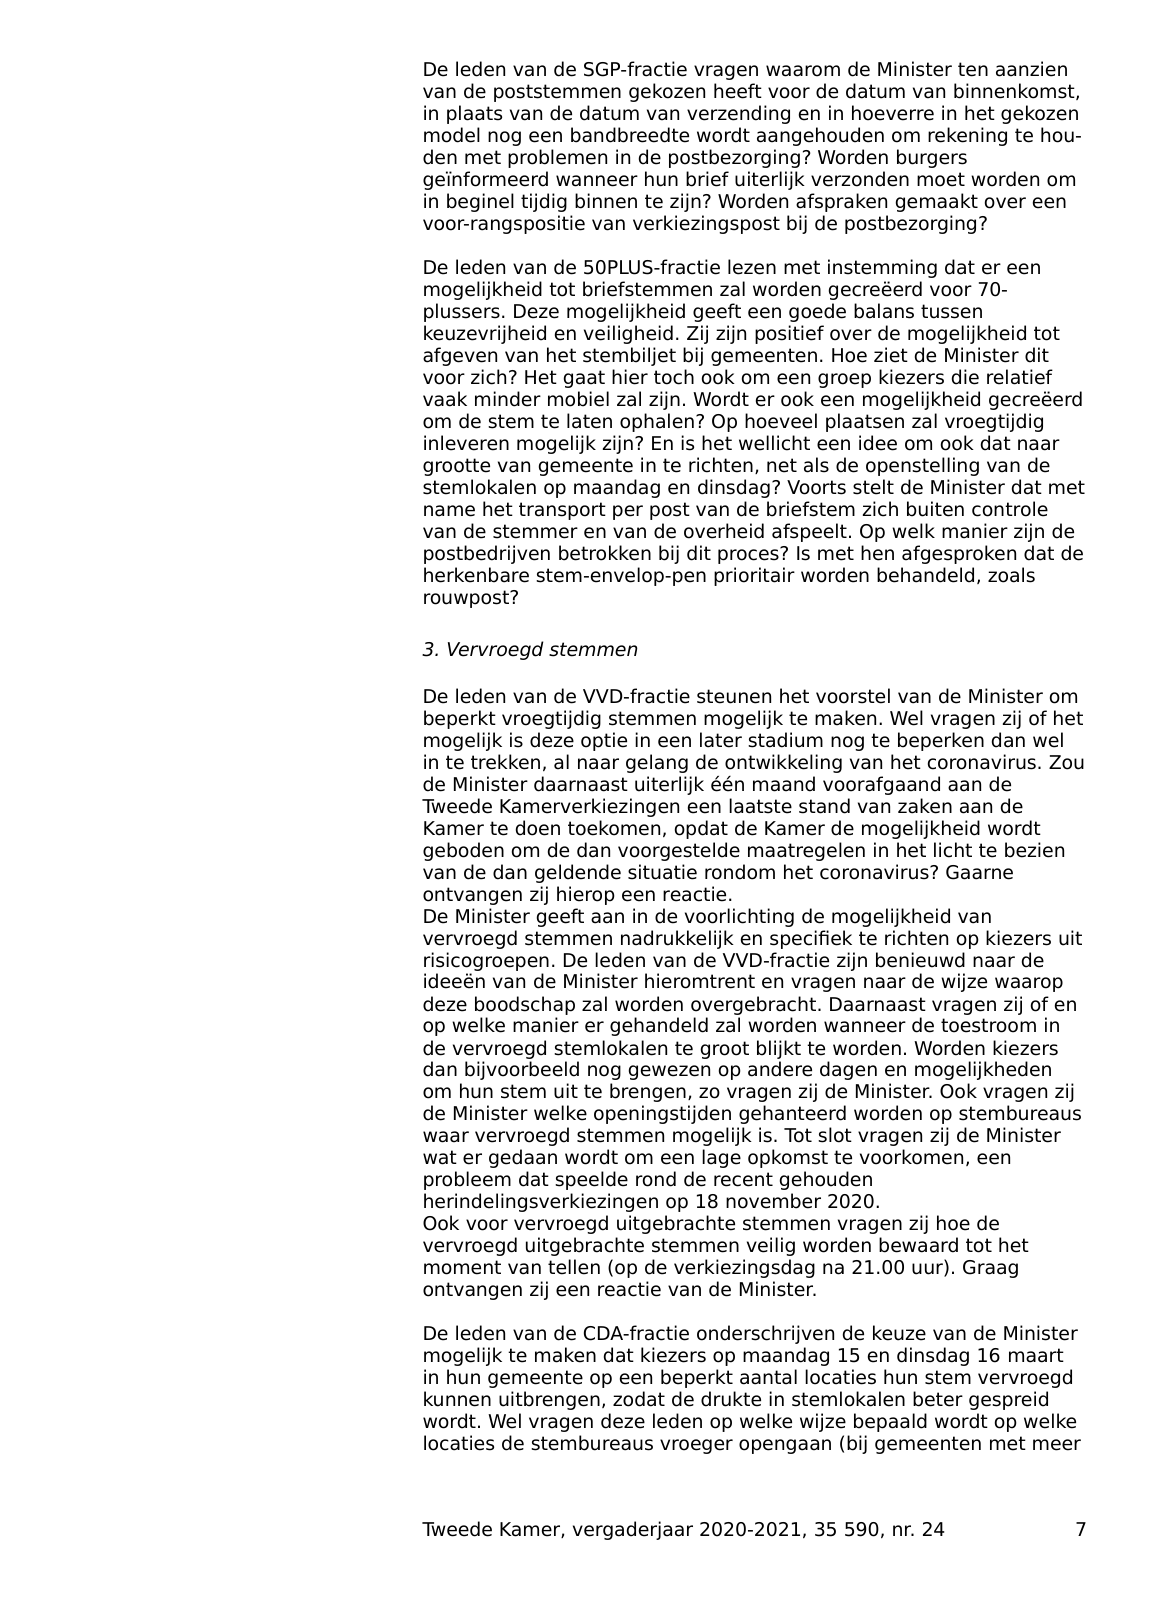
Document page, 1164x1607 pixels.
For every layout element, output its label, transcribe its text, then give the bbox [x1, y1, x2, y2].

text Ook voor vervroegd uitgebrachte stemmen vragen zij hoe de vervroegd uitgebrachte stemmen veilig worden bewaard tot het moment van tellen (op de verkiezingsdag na 21.00 uur). Graag ontvangen zij een reactie van de Minister. [422, 1213, 1087, 1301]
subtitle 3. Vervroegd stemmen [422, 639, 1087, 661]
text De leden van de 50PLUS-fractie lezen met instemming dat er een mogelijkheid tot briefstemmen zal worden gecreëerd voor 70-plussers. Deze mogelijkheid geeft een goede balans tussen keuzevrijheid en veiligheid. Zij zijn positief over de mogelijkheid tot afgeven van het stembiljet bij gemeenten. Hoe ziet de Minister dit voor zich? Het gaat hier toch ook om een groep kiezers die relatief vaak minder mobiel zal zijn. Wordt er ook een mogelijkheid gecreëerd om de stem te laten ophalen? Op hoeveel plaatsen zal vroegtijdig inleveren mogelijk zijn? En is het wellicht een idee om ook dat naar grootte van gemeente in te richten, net als de openstelling van de stemlokalen op maandag en dinsdag? Voorts stelt de Minister dat met name het transport per post van de briefstem zich buiten controle van de stemmer en van de overheid afspeelt. Op welk manier zijn de postbedrijven betrokken bij dit proces? Is met hen afgesproken dat de herkenbare stem-envelop-pen prioritair worden behandeld, zoals rouwpost? [422, 257, 1087, 609]
text De Minister geeft aan in de voorlichting de mogelijkheid van vervroegd stemmen nadrukkelijk en specifiek te richten op kiezers uit risicogroepen. De leden van de VVD-fractie zijn benieuwd naar de ideeën van de Minister hieromtrent en vragen naar de wijze waarop deze boodschap zal worden overgebracht. Daarnaast vragen zij of en op welke manier er gehandeld zal worden wanneer de toestroom in de vervroegd stemlokalen te groot blijkt te worden. Worden kiezers dan bijvoorbeeld nog gewezen op andere dagen en mogelijkheden om hun stem uit te brengen, zo vragen zij de Minister. Ook vragen zij de Minister welke openingstijden gehanteerd worden op stembureaus waar vervroegd stemmen mogelijk is. Tot slot vragen zij de Minister wat er gedaan wordt om een lage opkomst te voorkomen, een probleem dat speelde rond de recent gehouden herindelingsverkiezingen op 18 november 2020. [422, 906, 1087, 1213]
text De leden van de CDA-fractie onderschrijven de keuze van de Minister mogelijk te maken dat kiezers op maandag 15 en dinsdag 16 maart in hun gemeente op een beperkt aantal locaties hun stem vervroegd kunnen uitbrengen, zodat de drukte in stemlokalen beter gespreid wordt. Wel vragen deze leden op welke wijze bepaald wordt op welke locaties de stembureaus vroeger opengaan (bij gemeenten met meer [422, 1323, 1087, 1455]
text De leden van de VVD-fractie steunen het voorstel van de Minister om beperkt vroegtijdig stemmen mogelijk te maken. Wel vragen zij of het mogelijk is deze optie in een later stadium nog te beperken dan wel in te trekken, al naar gelang de ontwikkeling van het coronavirus. Zou de Minister daarnaast uiterlijk één maand voorafgaand aan de Tweede Kamerverkiezingen een laatste stand van zaken aan de Kamer te doen toekomen, opdat de Kamer de mogelijkheid wordt geboden om de dan voorgestelde maatregelen in het licht te bezien van de dan geldende situatie rondom het coronavirus? Gaarne ontvangen zij hierop een reactie. [422, 686, 1087, 906]
text De leden van de SGP-fractie vragen waarom de Minister ten aanzien van de poststemmen gekozen heeft voor de datum van binnenkomst, in plaats van de datum van verzending en in hoeverre in het gekozen model nog een bandbreedte wordt aangehouden om rekening te hou-den met problemen in de postbezorging? Worden burgers geïnformeerd wanneer hun brief uiterlijk verzonden moet worden om in beginel tijdig binnen te zijn? Worden afspraken gemaakt over een voor-rangspositie van verkiezingspost bij de postbezorging? [422, 59, 1087, 235]
